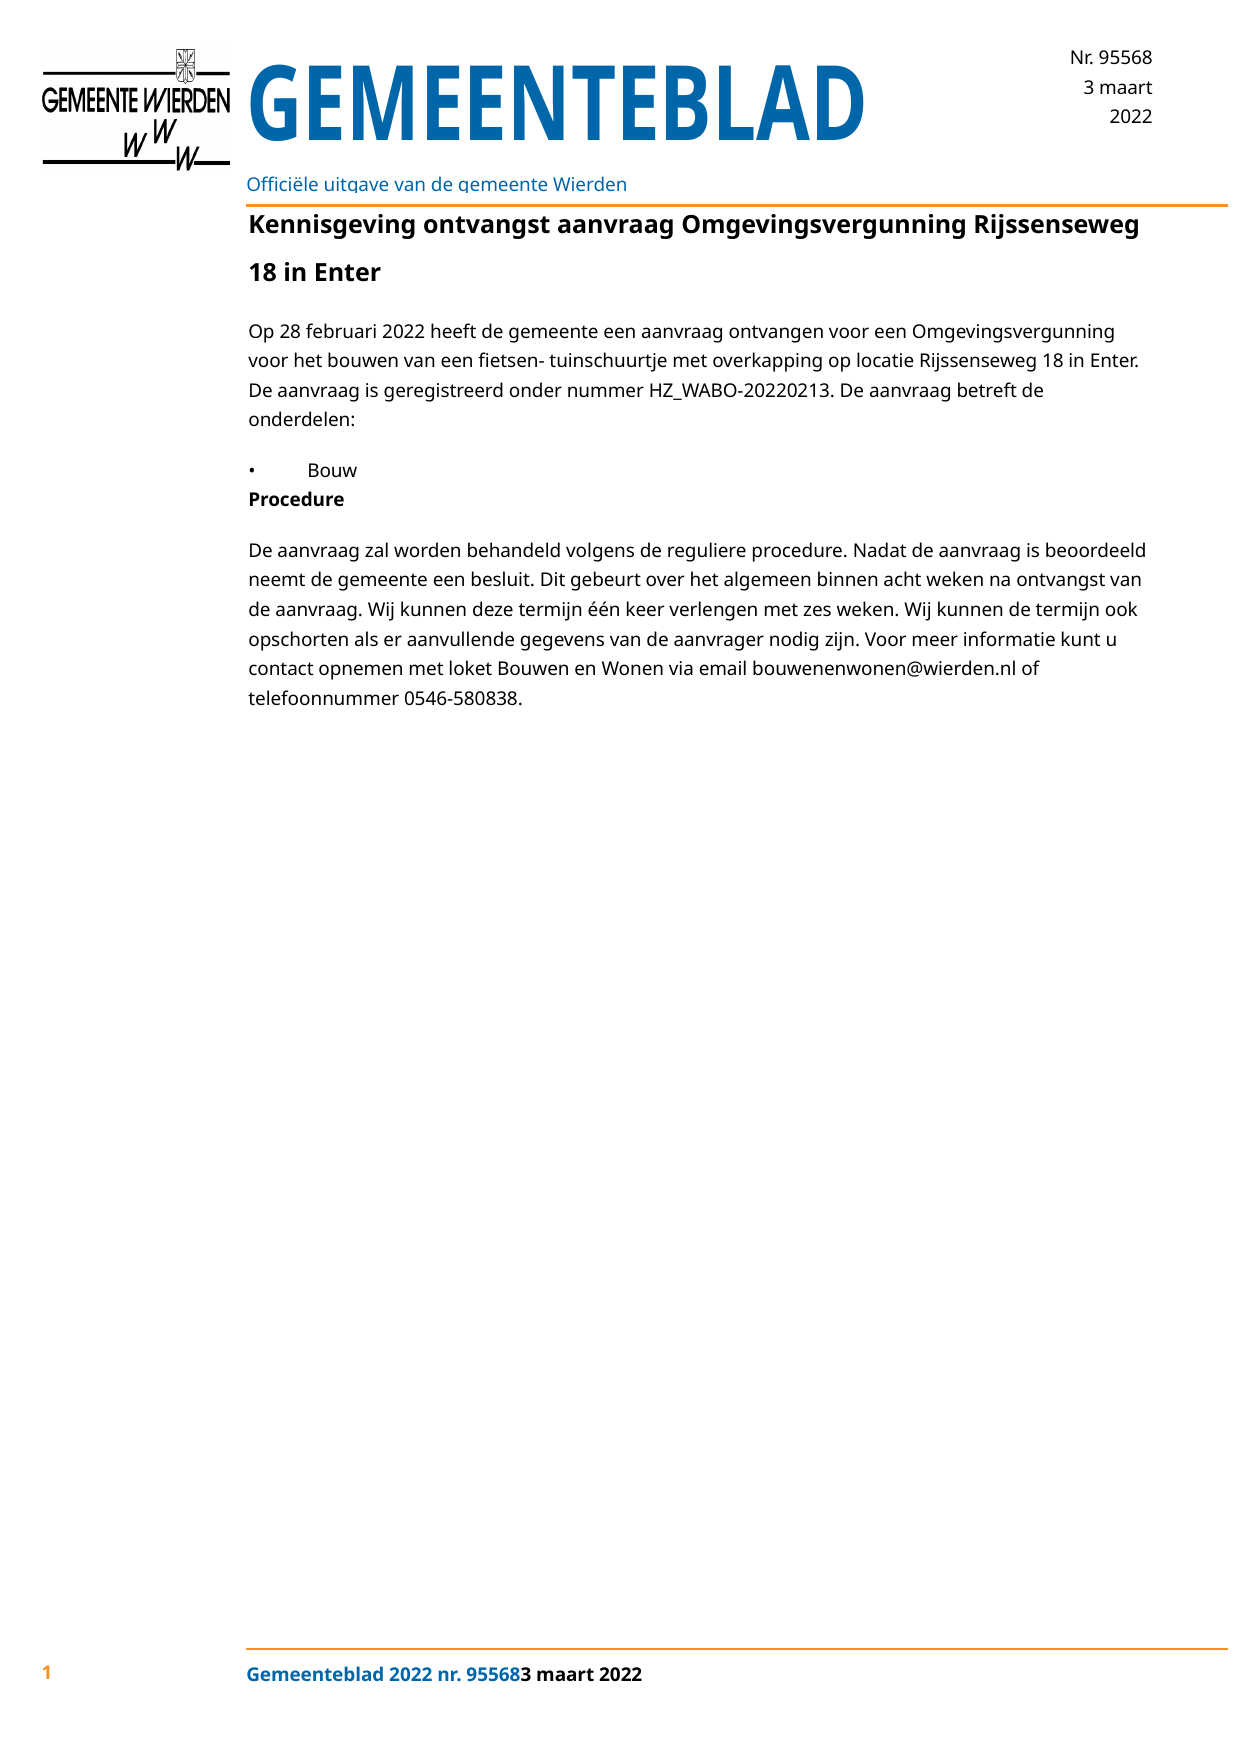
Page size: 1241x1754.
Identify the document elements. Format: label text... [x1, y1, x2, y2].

text Kennisgeving ontvangst aanvraag Omgevingsvergunning Rijssenseweg 18 in Enter [248, 207, 1152, 288]
text Op 28 februari 2022 heeft de gemeente een aanvraag ontvangen voor een Omgevingsvergunning voor het bouwen van een fietsen- tuinschuurtje met overkapping op locatie Rijssenseweg 18 in Enter. De aanvraag is geregistreerd onder nummer HZ_WABO-20220213. De aanvraag betreft de onderdelen: [248, 318, 1152, 432]
picture [41, 47, 231, 172]
text De aanvraag zal worden behandeld volgens de reguliere procedure. Nadat de aanvraag is beoordeeld neemt de gemeente een besluit. Dit gebeurt over het algemeen binnen acht weken na ontvangst van de aanvraag. Wij kunnen deze termijn één keer verlengen met zes weken. Wij kunnen de termijn ook opschorten als er aanvullende gegevens van de aanvrager nodig zijn. Voor meer informatie kunt u contact opnemen met loket Bouwen en Wonen via email bouwenenwonen@wierden.nl of telefoonnummer 0546-580838. [248, 537, 1152, 711]
text Procedure [248, 487, 1152, 512]
list Bouw [248, 457, 1152, 483]
